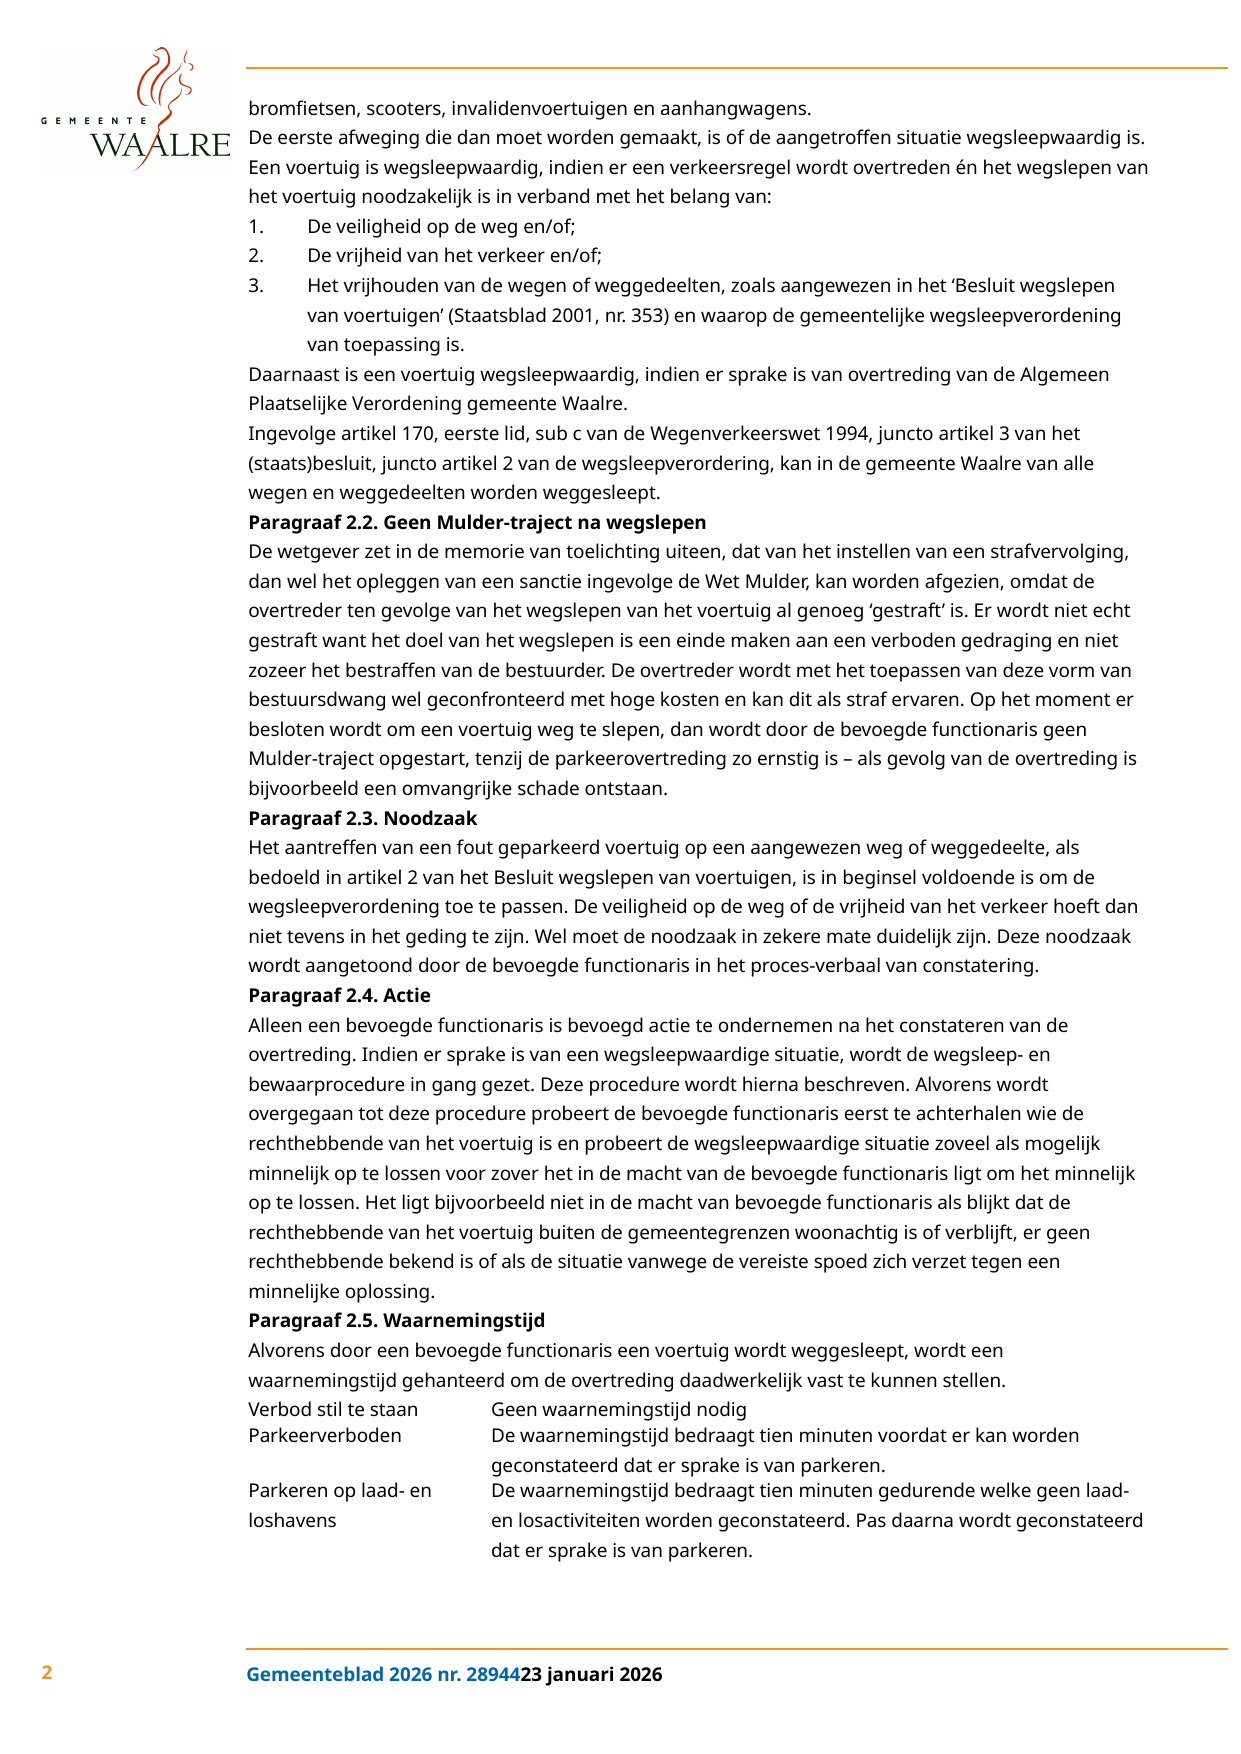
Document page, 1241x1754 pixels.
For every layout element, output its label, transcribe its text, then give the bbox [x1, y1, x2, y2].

text Alleen een bevoegde functionaris is bevoegd actie te ondernemen na het constateren van de overtreding. Indien er sprake is van een wegsleepwaardige situatie, wordt de wegsleep- en bewaarprocedure in gang gezet. Deze procedure wordt hierna beschreven. Alvorens wordt overgegaan tot deze procedure probeert de bevoegde functionaris eerst te achterhalen wie de rechthebbende van het voertuig is en probeert de wegsleepwaardige situatie zoveel als mogelijk minnelijk op te lossen voor zover het in de macht van de bevoegde functionaris ligt om het minnelijk op te lossen. Het ligt bijvoorbeeld niet in de macht van bevoegde functionaris als blijkt dat de rechthebbende van het voertuig buiten de gemeentegrenzen woonachtig is of verblijft, er geen rechthebbende bekend is of als de situatie vanwege de vereiste spoed zich verzet tegen een minnelijke oplossing. [248, 1012, 1152, 1304]
list De veiligheid op de weg en/of; [248, 213, 1152, 239]
text Paragraaf 2.2. Geen Mulder-traject na wegslepen [248, 509, 1152, 535]
list De vrijheid van het verkeer en/of; [248, 243, 1152, 268]
text Het aantreffen van een fout geparkeerd voertuig op een aangewezen weg of weggedeelte, als bedoeld in artikel 2 van het Besluit wegslepen van voertuigen, is in beginsel voldoende is om de wegsleepverordening toe te passen. De veiligheid op de weg of de vrijheid van het verkeer hoeft dan niet tevens in het geding te zijn. Wel moet de noodzaak in zekere mate duidelijk zijn. Deze noodzaak wordt aangetoond door de bevoegde functionaris in het proces-verbaal van constatering. [248, 834, 1152, 978]
picture [41, 47, 231, 172]
text Paragraaf 2.4. Actie [248, 982, 1152, 1008]
table_cell De waarnemingstijd bedraagt tien minuten gedurende welke geen laad- en losactiviteiten worden geconstateerd. Pas daarna wordt geconstateerd dat er sprake is van parkeren. [491, 1478, 1152, 1562]
text Daarnaast is een voertuig wegsleepwaardig, indien er sprake is van overtreding van de Algemeen Plaatselijke Verordening gemeente Waalre. [248, 361, 1152, 416]
table_cell Parkeerverboden [248, 1422, 491, 1478]
table_cell De waarnemingstijd bedraagt tien minuten voordat er kan worden geconstateerd dat er sprake is van parkeren. [491, 1422, 1152, 1478]
table_header Verbod stil te staan [248, 1397, 491, 1422]
text Ingevolge artikel 170, eerste lid, sub c van de Wegenverkeerswet 1994, juncto artikel 3 van het (staats)besluit, juncto artikel 2 van de wegsleepverordering, kan in de gemeente Waalre van alle wegen en weggedeelten worden weggesleept. [248, 420, 1152, 505]
table_cell Parkeren op laad- en loshavens [248, 1478, 491, 1562]
table_header Geen waarnemingstijd nodig [491, 1397, 1152, 1422]
text De eerste afweging die dan moet worden gemaakt, is of de aangetroffen situatie wegsleepwaardig is. Een voertuig is wegsleepwaardig, indien er een verkeersregel wordt overtreden én het wegslepen van het voertuig noodzakelijk is in verband met het belang van: [248, 124, 1152, 209]
text Alvorens door een bevoegde functionaris een voertuig wordt weggesleept, wordt een waarnemingstijd gehanteerd om de overtreding daadwerkelijk vast te kunnen stellen. [248, 1337, 1152, 1393]
text Paragraaf 2.5. Waarnemingstijd [248, 1308, 1152, 1333]
text De wetgever zet in de memorie van toelichting uiteen, dat van het instellen van een strafvervolging, dan wel het opleggen van een sanctie ingevolge de Wet Mulder, kan worden afgezien, omdat de overtreder ten gevolge van het wegslepen van het voertuig al genoeg ‘gestraft’ is. Er wordt niet echt gestraft want het doel van het wegslepen is een einde maken aan een verboden gedraging en niet zozeer het bestraffen van de bestuurder. De overtreder wordt met het toepassen van deze vorm van bestuursdwang wel geconfronteerd met hoge kosten en kan dit als straf ervaren. Op het moment er besloten wordt om een voertuig weg te slepen, dan wordt door de bevoegde functionaris geen Mulder-traject opgestart, tenzij de parkeerovertreding zo ernstig is – als gevolg van de overtreding is bijvoorbeeld een omvangrijke schade ontstaan. [248, 538, 1152, 801]
text bromfietsen, scooters, invalidenvoertuigen en aanhangwagens. [248, 95, 1152, 121]
list Het vrijhouden van de wegen of weggedeelten, zoals aangewezen in het ‘Besluit wegslepen van voertuigen’ (Staatsblad 2001, nr. 353) en waarop de gemeentelijke wegsleepverordening van toepassing is. [248, 272, 1152, 357]
text Paragraaf 2.3. Noodzaak [248, 805, 1152, 831]
